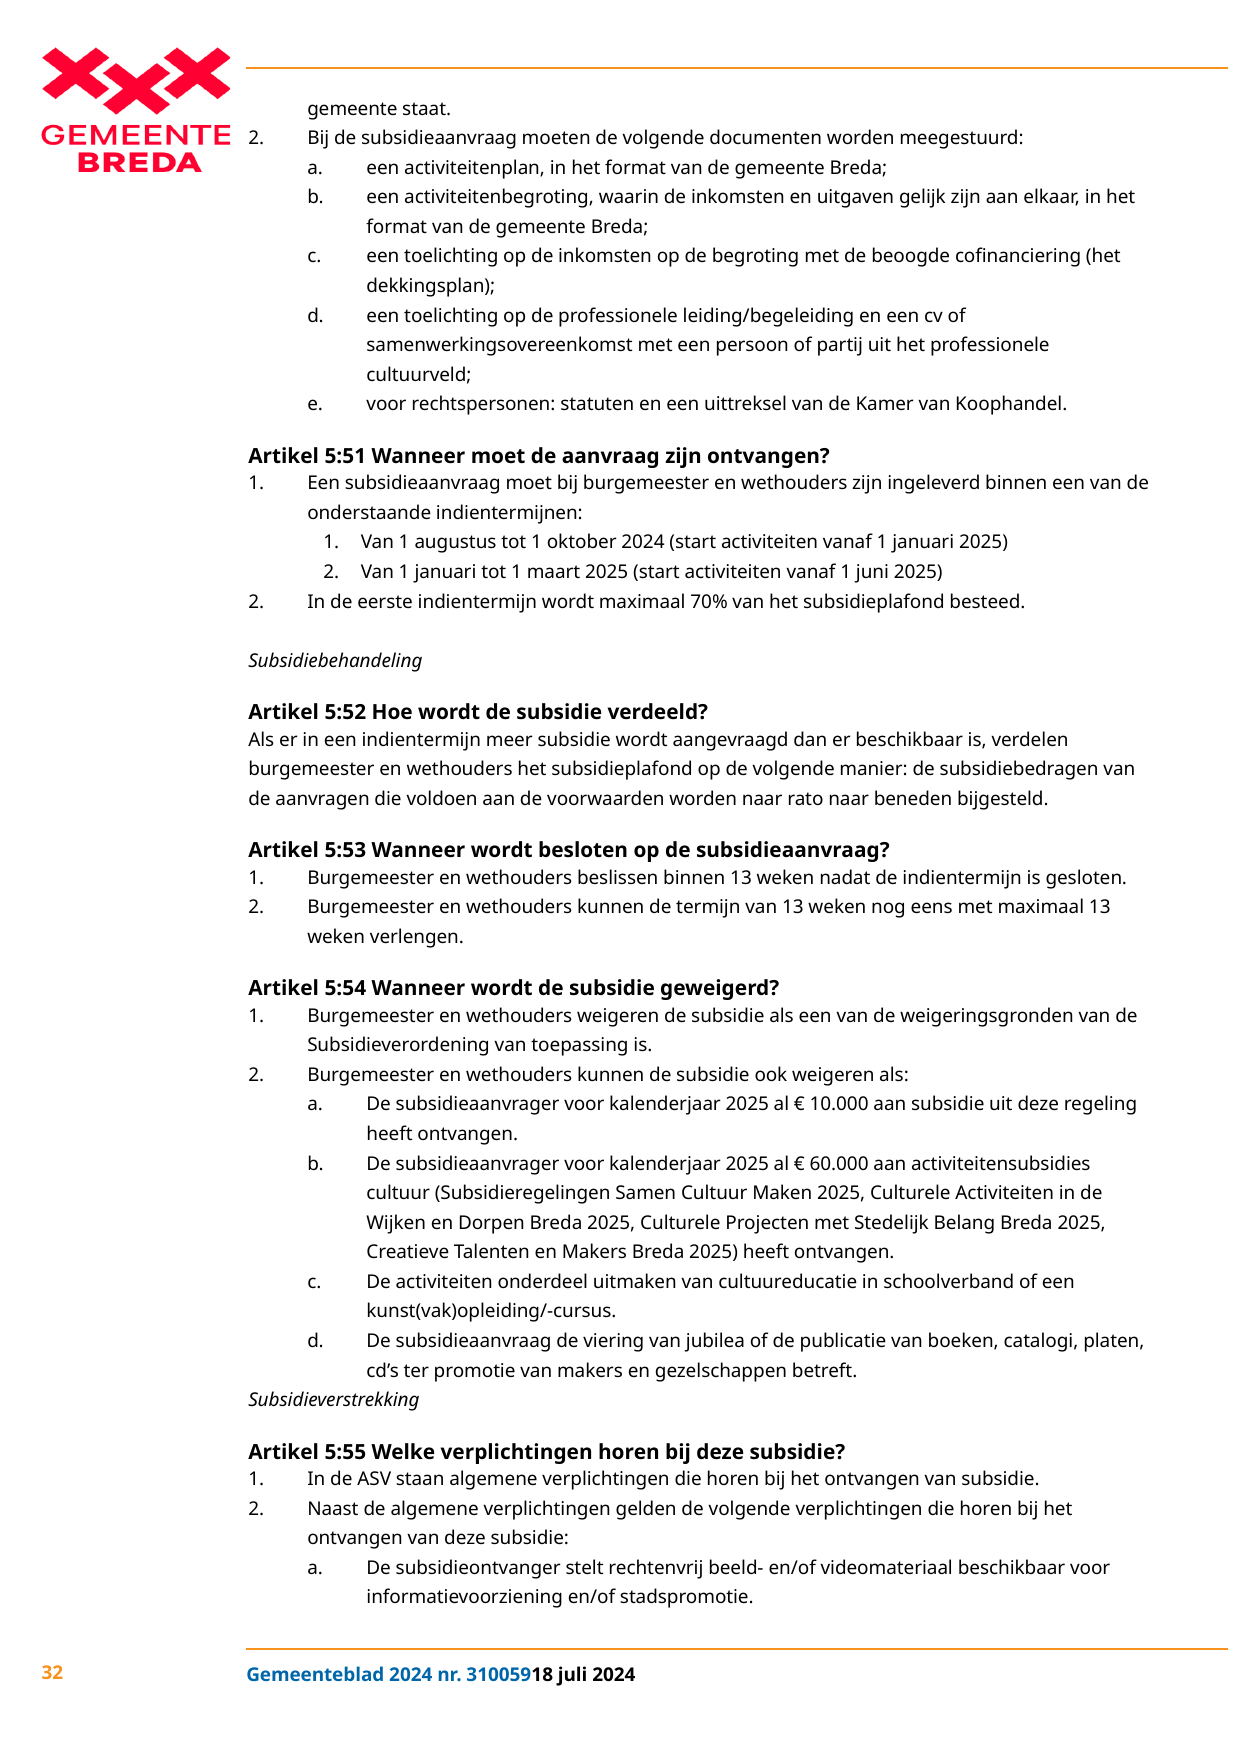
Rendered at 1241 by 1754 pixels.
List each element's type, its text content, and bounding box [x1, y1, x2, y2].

list Burgemeester en wethouders kunnen de termijn van 13 weken nog eens met maximaal 13 weken verlengen. [248, 893, 1152, 949]
list De subsidieontvanger stelt rechtenvrij beeld- en/of videomateriaal beschikbaar voor informatievoorziening en/of stadspromotie. [307, 1554, 1152, 1609]
list Bij de subsidieaanvraag moeten de volgende documenten worden meegestuurd: [248, 124, 1152, 150]
list De subsidieaanvraag de viering van jubilea of de publicatie van boeken, catalogi, platen, cd’s ter promotie van makers en gezelschappen betreft. [307, 1327, 1152, 1383]
text Artikel 5:53 Wanneer wordt besloten op de subsidieaanvraag? [248, 835, 1152, 864]
text Subsidiebehandeling [248, 647, 1152, 673]
text Artikel 5:54 Wanneer wordt de subsidie geweigerd? [248, 973, 1152, 1002]
list Een subsidieaanvraag moet bij burgemeester en wethouders zijn ingeleverd binnen een van de onderstaande indientermijnen: [248, 469, 1152, 525]
list een toelichting op de professionele leiding/begeleiding en een cv of samenwerkingsovereenkomst met een persoon of partij uit het professionele cultuurveld; [307, 302, 1152, 387]
list een toelichting op de inkomsten op de begroting met de beoogde cofinanciering (het dekkingsplan); [307, 243, 1152, 298]
text Artikel 5:51 Wanneer moet de aanvraag zijn ontvangen? [248, 441, 1152, 469]
list Burgemeester en wethouders kunnen de subsidie ook weigeren als: [248, 1061, 1152, 1087]
text Artikel 5:52 Hoe wordt de subsidie verdeeld? [248, 697, 1152, 726]
list Van 1 augustus tot 1 oktober 2024 (start activiteiten vanaf 1 januari 2025) [323, 529, 1152, 554]
list De activiteiten onderdeel uitmaken van cultuureducatie in schoolverband of een kunst(vak)opleiding/-cursus. [307, 1268, 1152, 1323]
list De subsidieaanvrager voor kalenderjaar 2025 al € 10.000 aan subsidie uit deze regeling heeft ontvangen. [307, 1091, 1152, 1146]
list een activiteitenbegroting, waarin de inkomsten en uitgaven gelijk zijn aan elkaar, in het format van de gemeente Breda; [307, 183, 1152, 239]
text Als er in een indientermijn meer subsidie wordt aangevraagd dan er beschikbaar is, verdelen burgemeester en wethouders het subsidieplafond op de volgende manier: de subsidiebedragen van de aanvragen die voldoen aan de voorwaarden worden naar rato naar beneden bijgesteld. [248, 726, 1152, 811]
list In de eerste indientermijn wordt maximaal 70% van het subsidieplafond besteed. [248, 588, 1152, 613]
list De subsidieaanvrager voor kalenderjaar 2025 al € 60.000 aan activiteitensubsidies cultuur (Subsidieregelingen Samen Cultuur Maken 2025, Culturele Activiteiten in de Wijken en Dorpen Breda 2025, Culturele Projecten met Stedelijk Belang Breda 2025, Creatieve Talenten en Makers Breda 2025) heeft ontvangen. [307, 1150, 1152, 1264]
text Subsidieverstrekking [248, 1386, 1152, 1412]
text Artikel 5:55 Welke verplichtingen horen bij deze subsidie? [248, 1437, 1152, 1465]
list een activiteitenplan, in het format van de gemeente Breda; [307, 154, 1152, 180]
list voor rechtspersonen: statuten en een uittreksel van de Kamer van Koophandel. [307, 391, 1152, 416]
list gemeente staat. [248, 95, 1152, 121]
list Naast de algemene verplichtingen gelden de volgende verplichtingen die horen bij het ontvangen van deze subsidie: [248, 1495, 1152, 1550]
picture [41, 47, 231, 172]
list In de ASV staan algemene verplichtingen die horen bij het ontvangen van subsidie. [248, 1465, 1152, 1491]
list Burgemeester en wethouders beslissen binnen 13 weken nadat de indientermijn is gesloten. [248, 864, 1152, 889]
list Van 1 januari tot 1 maart 2025 (start activiteiten vanaf 1 juni 2025) [323, 558, 1152, 584]
list Burgemeester en wethouders weigeren de subsidie als een van de weigeringsgronden van de Subsidieverordening van toepassing is. [248, 1002, 1152, 1057]
